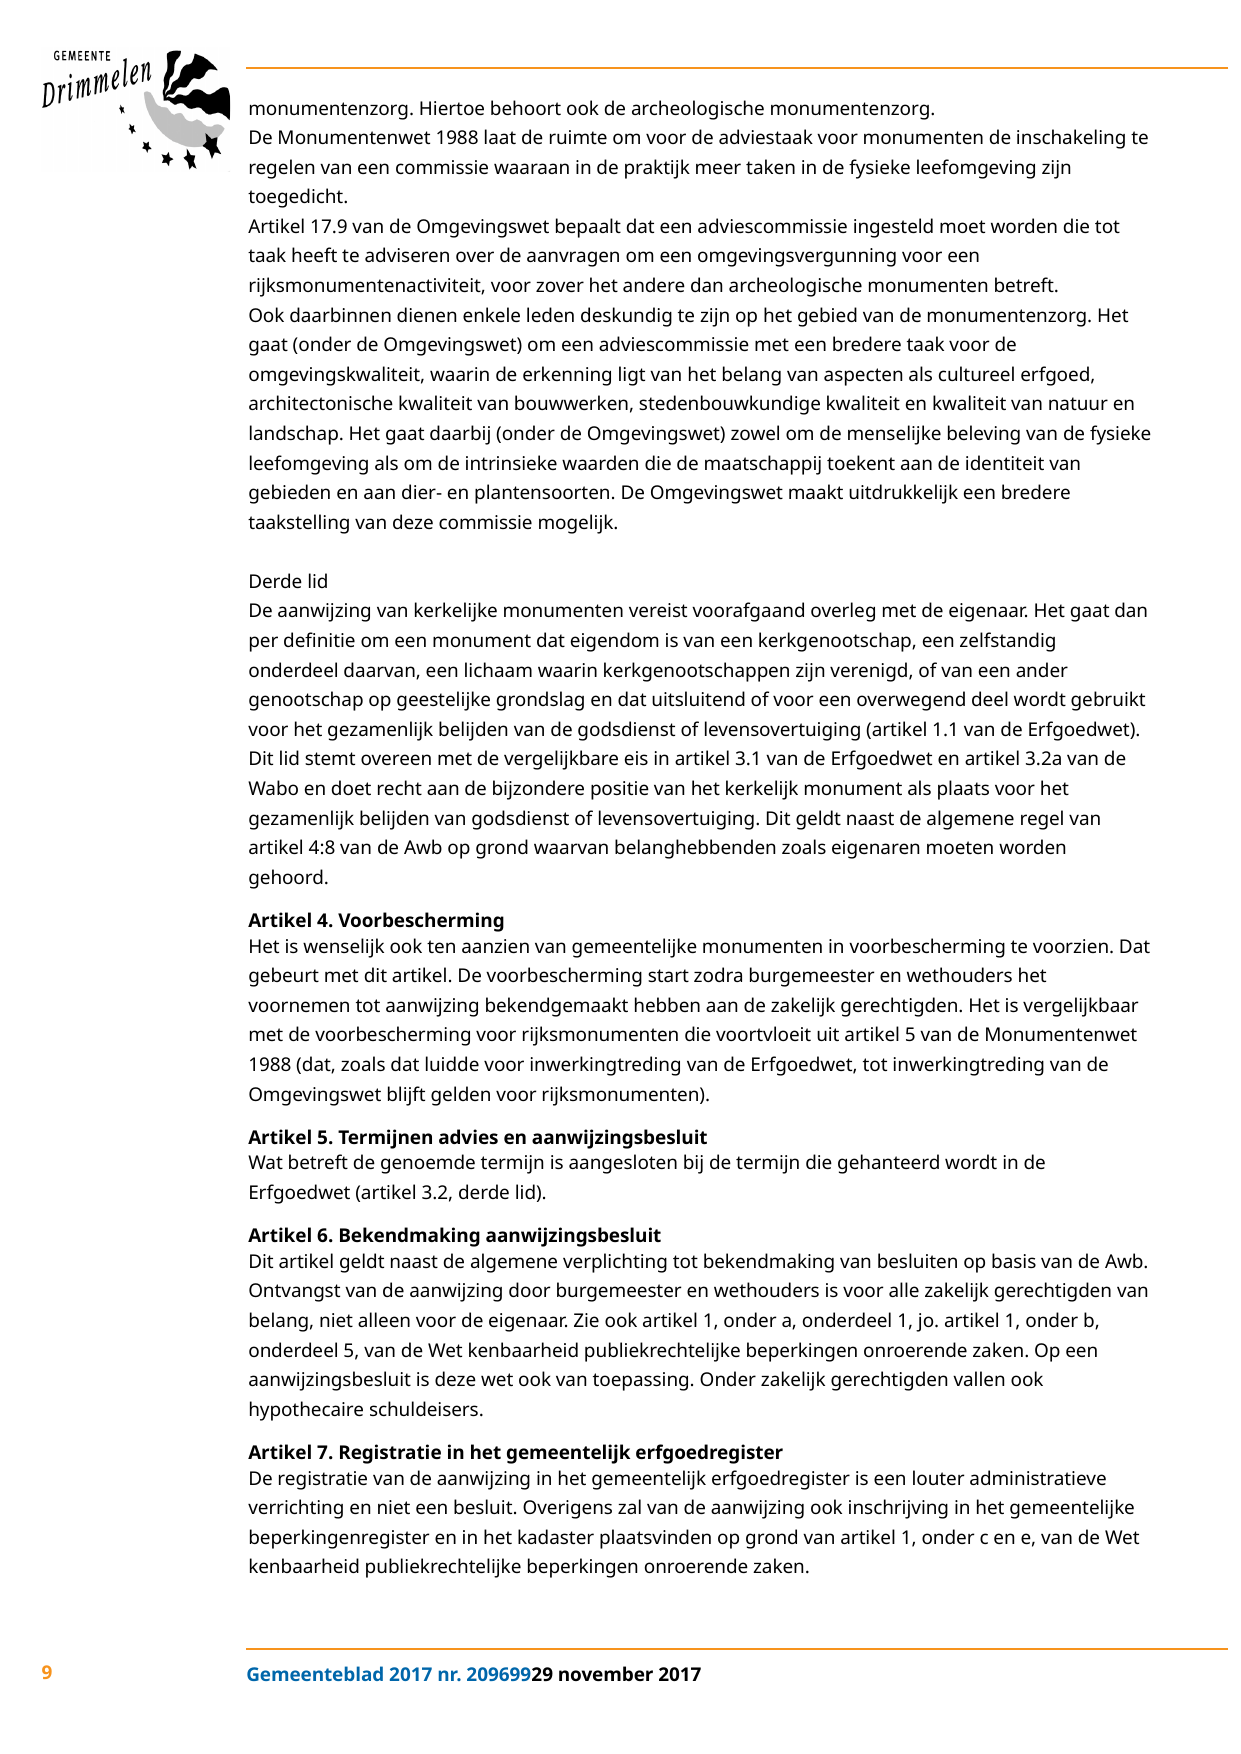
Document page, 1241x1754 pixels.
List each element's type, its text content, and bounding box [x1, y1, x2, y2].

text monumentenzorg. Hiertoe behoort ook de archeologische monumentenzorg. [248, 95, 1152, 121]
text Dit artikel geldt naast de algemene verplichting tot bekendmaking van besluiten op basis van de Awb. Ontvangst van de aanwijzing door burgemeester en wethouders is voor alle zakelijk gerechtigden van belang, niet alleen voor de eigenaar. Zie ook artikel 1, onder a, onderdeel 1, jo. artikel 1, onder b, onderdeel 5, van de Wet kenbaarheid publiekrechtelijke beperkingen onroerende zaken. Op een aanwijzingsbesluit is deze wet ook van toepassing. Onder zakelijk gerechtigden vallen ook hypothecaire schuldeisers. [248, 1248, 1152, 1422]
text Wat betreft de genoemde termijn is aangesloten bij de termijn die gehanteerd wordt in de Erfgoedwet (artikel 3.2, derde lid). [248, 1149, 1152, 1205]
text Artikel 4. Voorbescherming [248, 907, 1152, 933]
text Derde lid [248, 568, 1152, 594]
text Ook daarbinnen dienen enkele leden deskundig te zijn op het gebied van de monumentenzorg. Het gaat (onder de Omgevingswet) om een adviescommissie met een bredere taak voor de omgevingskwaliteit, waarin de erkenning ligt van het belang van aspecten als cultureel erfgoed, architectonische kwaliteit van bouwwerken, stedenbouwkundige kwaliteit en kwaliteit van natuur en landschap. Het gaat daarbij (onder de Omgevingswet) zowel om de menselijke beleving van de fysieke leefomgeving als om de intrinsieke waarden die de maatschappij toekent aan de identiteit van gebieden en aan dier- en plantensoorten. De Omgevingswet maakt uitdrukkelijk een bredere taakstelling van deze commissie mogelijk. [248, 302, 1152, 535]
text Artikel 6. Bekendmaking aanwijzingsbesluit [248, 1222, 1152, 1248]
text De Monumentenwet 1988 laat de ruimte om voor de adviestaak voor monumenten de inschakeling te regelen van een commissie waaraan in de praktijk meer taken in de fysieke leefomgeving zijn toegedicht. [248, 124, 1152, 209]
text Het is wenselijk ook ten aanzien van gemeentelijke monumenten in voorbescherming te voorzien. Dat gebeurt met dit artikel. De voorbescherming start zodra burgemeester en wethouders het voornemen tot aanwijzing bekendgemaakt hebben aan de zakelijk gerechtigden. Het is vergelijkbaar met de voorbescherming voor rijksmonumenten die voortvloeit uit artikel 5 van de Monumentenwet 1988 (dat, zoals dat luidde voor inwerkingtreding van de Erfgoedwet, tot inwerkingtreding van de Omgevingswet blijft gelden voor rijksmonumenten). [248, 933, 1152, 1106]
text De registratie van de aanwijzing in het gemeentelijk erfgoedregister is een louter administratieve verrichting en niet een besluit. Overigens zal van de aanwijzing ook inschrijving in het gemeentelijke beperkingenregister en in het kadaster plaatsvinden op grond van artikel 1, onder c en e, van de Wet kenbaarheid publiekrechtelijke beperkingen onroerende zaken. [248, 1465, 1152, 1579]
picture [41, 47, 231, 172]
text Artikel 7. Registratie in het gemeentelijk erfgoedregister [248, 1439, 1152, 1465]
text Artikel 17.9 van de Omgevingswet bepaalt dat een adviescommissie ingesteld moet worden die tot taak heeft te adviseren over de aanvragen om een omgevingsvergunning voor een rijksmonumentenactiviteit, voor zover het andere dan archeologische monumenten betreft. [248, 213, 1152, 298]
text Artikel 5. Termijnen advies en aanwijzingsbesluit [248, 1124, 1152, 1149]
text De aanwijzing van kerkelijke monumenten vereist voorafgaand overleg met de eigenaar. Het gaat dan per definitie om een monument dat eigendom is van een kerkgenootschap, een zelfstandig onderdeel daarvan, een lichaam waarin kerkgenootschappen zijn verenigd, of van een ander genootschap op geestelijke grondslag en dat uitsluitend of voor een overwegend deel wordt gebruikt voor het gezamenlijk belijden van de godsdienst of levensovertuiging (artikel 1.1 van de Erfgoedwet). Dit lid stemt overeen met de vergelijkbare eis in artikel 3.1 van de Erfgoedwet en artikel 3.2a van de Wabo en doet recht aan de bijzondere positie van het kerkelijk monument als plaats voor het gezamenlijk belijden van godsdienst of levensovertuiging. Dit geldt naast de algemene regel van artikel 4:8 van de Awb op grond waarvan belanghebbenden zoals eigenaren moeten worden gehoord. [248, 598, 1152, 890]
